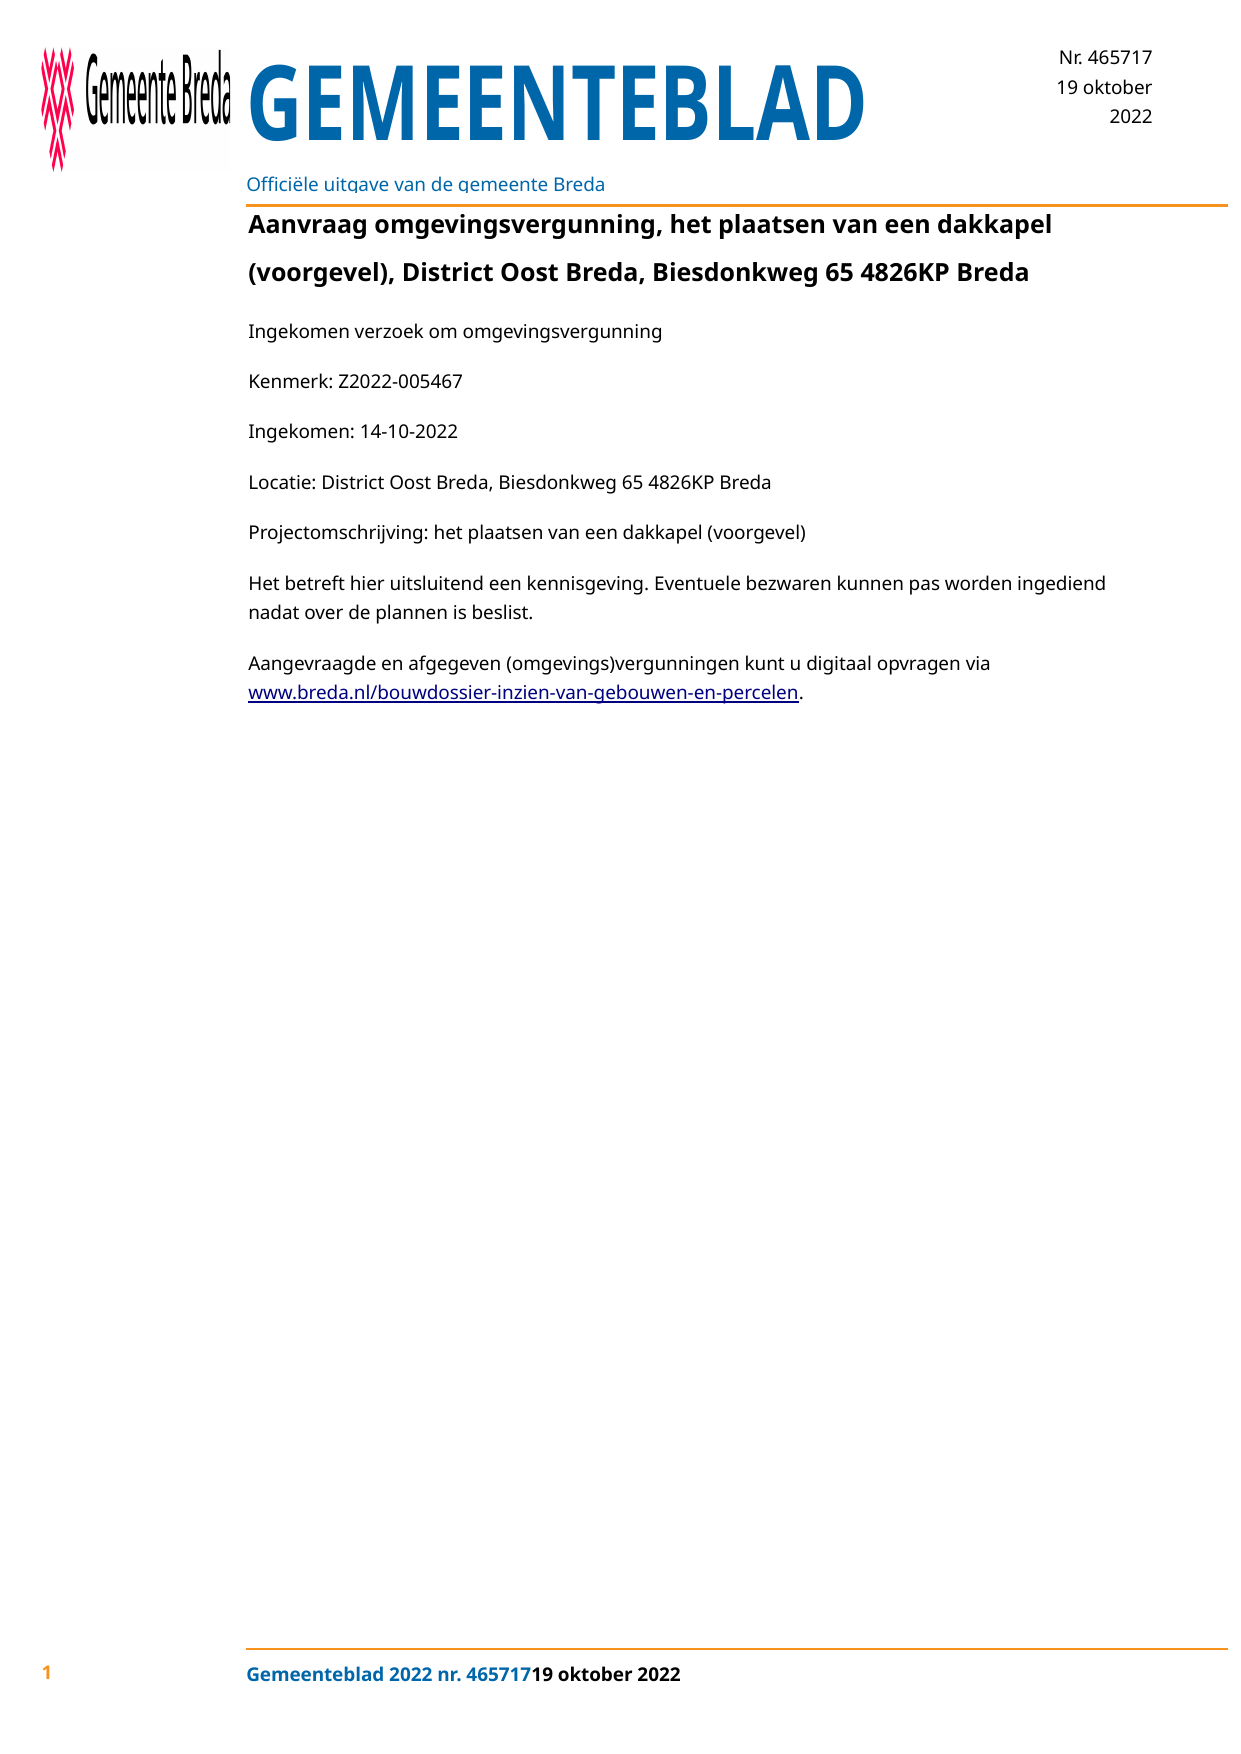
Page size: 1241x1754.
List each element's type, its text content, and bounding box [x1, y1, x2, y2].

text Projectomschrijving: het plaatsen van een dakkapel (voorgevel) [248, 519, 1152, 545]
text Kenmerk: Z2022-005467 [248, 368, 1152, 394]
text Aanvraag omgevingsvergunning, het plaatsen van een dakkapel (voorgevel), District Oost Breda, Biesdonkweg 65 4826KP Breda [248, 207, 1152, 288]
text Locatie: District Oost Breda, Biesdonkweg 65 4826KP Breda [248, 469, 1152, 495]
text Ingekomen: 14-10-2022 [248, 419, 1152, 444]
text Het betreft hier uitsluitend een kennisgeving. Eventuele bezwaren kunnen pas worden ingediend nadat over de plannen is beslist. [248, 570, 1152, 625]
text Ingekomen verzoek om omgevingsvergunning [248, 318, 1152, 344]
picture [41, 47, 231, 172]
text Aangevraagde en afgegeven (omgevings)vergunningen kunt u digitaal opvragen via www.breda.nl/bouwdossier-inzien-van-gebouwen-en-percelen. [248, 650, 1152, 705]
